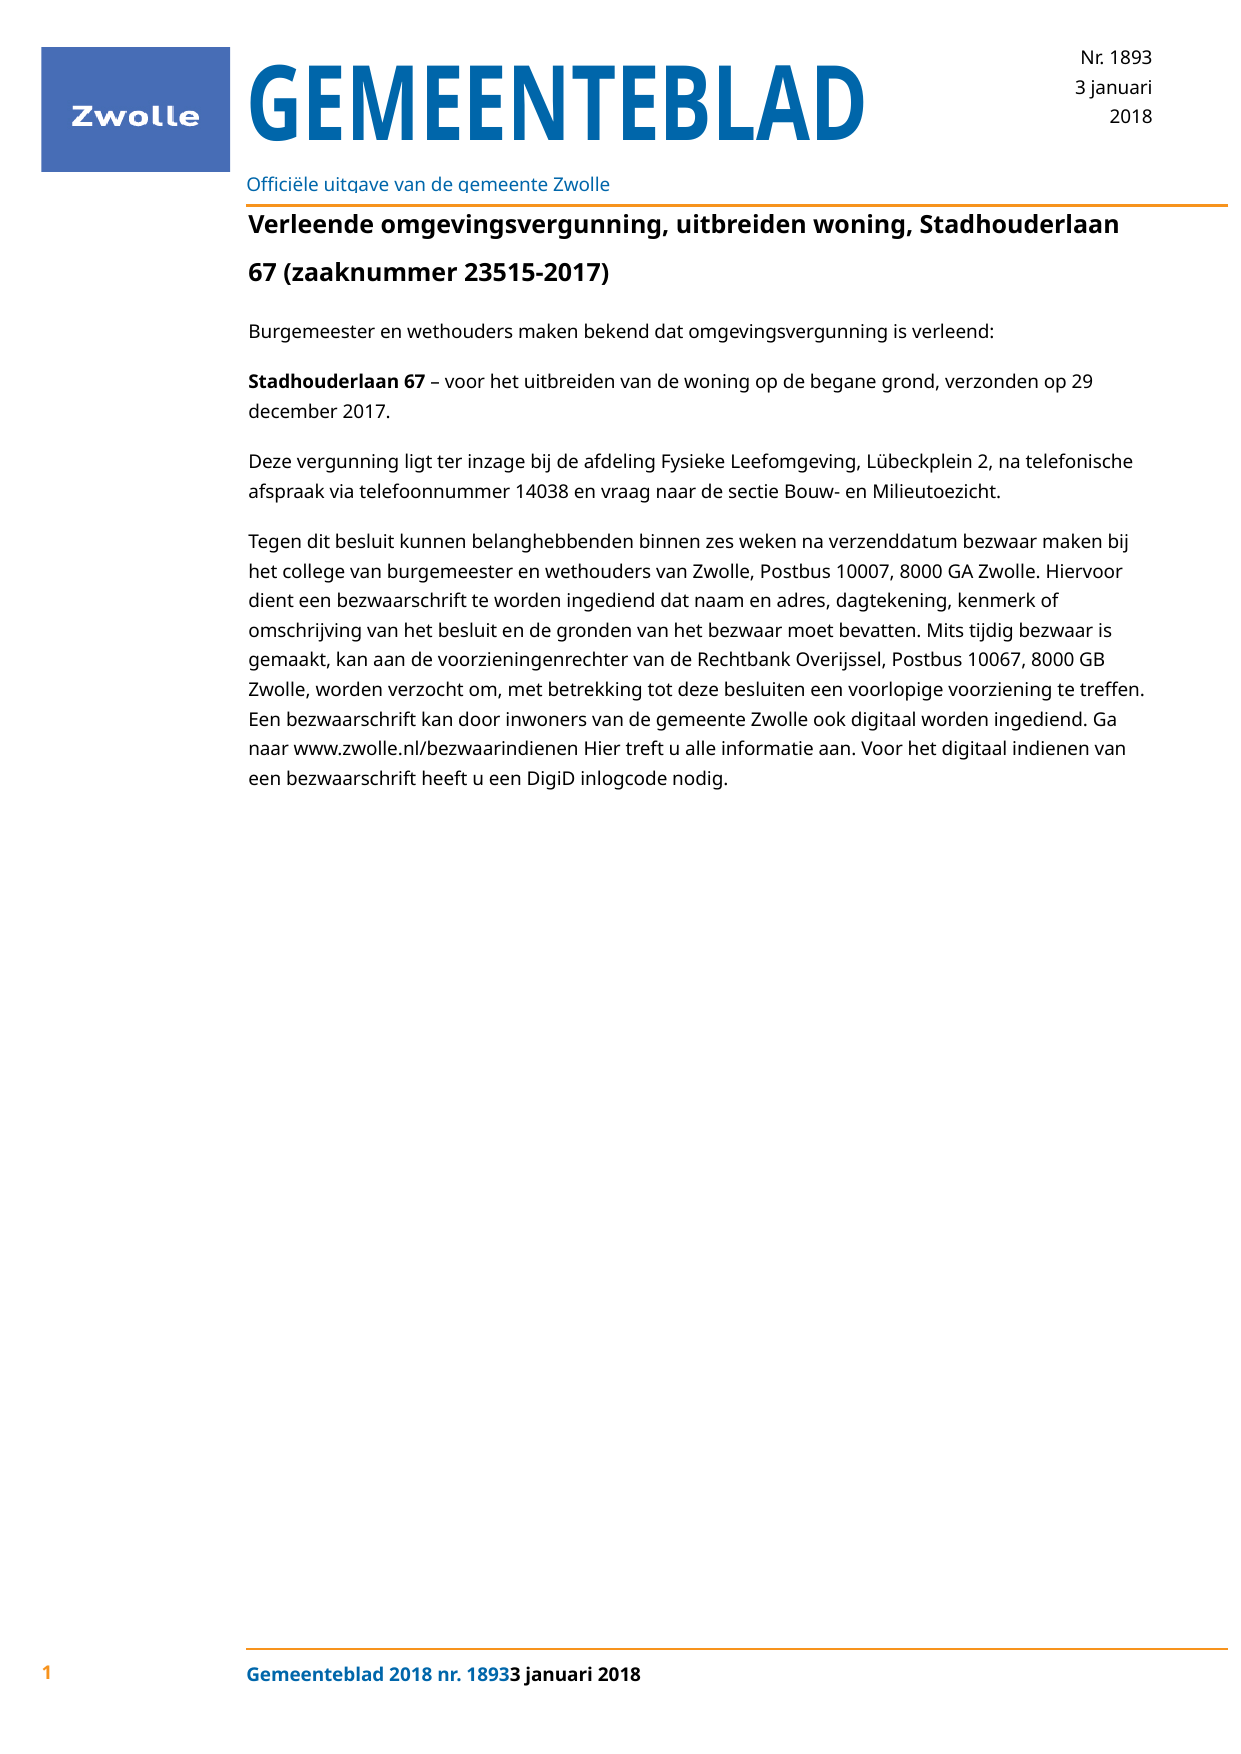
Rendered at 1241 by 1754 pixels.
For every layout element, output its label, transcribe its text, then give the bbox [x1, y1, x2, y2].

text Tegen dit besluit kunnen belanghebbenden binnen zes weken na verzenddatum bezwaar maken bij het college van burgemeester en wethouders van Zwolle, Postbus 10007, 8000 GA Zwolle. Hiervoor dient een bezwaarschrift te worden ingediend dat naam en adres, dagtekening, kenmerk of omschrijving van het besluit en de gronden van het bezwaar moet bevatten. Mits tijdig bezwaar is gemaakt, kan aan de voorzieningenrechter van de Rechtbank Overijssel, Postbus 10067, 8000 GB Zwolle, worden verzocht om, met betrekking tot deze besluiten een voorlopige voorziening te treffen. Een bezwaarschrift kan door inwoners van de gemeente Zwolle ook digitaal worden ingediend. Ga naar www.zwolle.nl/bezwaarindienen Hier treft u alle informatie aan. Voor het digitaal indienen van een bezwaarschrift heeft u een DigiD inlogcode nodig. [248, 528, 1152, 791]
picture [41, 47, 231, 172]
text Verleende omgevingsvergunning, uitbreiden woning, Stadhouderlaan 67 (zaaknummer 23515-2017) [248, 207, 1152, 288]
text Deze vergunning ligt ter inzage bij de afdeling Fysieke Leefomgeving, Lübeckplein 2, na telefonische afspraak via telefoonnummer 14038 en vraag naar de sectie Bouw- en Milieutoezicht. [248, 448, 1152, 504]
text Stadhouderlaan 67 – voor het uitbreiden van de woning op de begane grond, verzonden op 29 december 2017. [248, 368, 1152, 424]
text Burgemeester en wethouders maken bekend dat omgevingsvergunning is verleend: [248, 318, 1152, 344]
